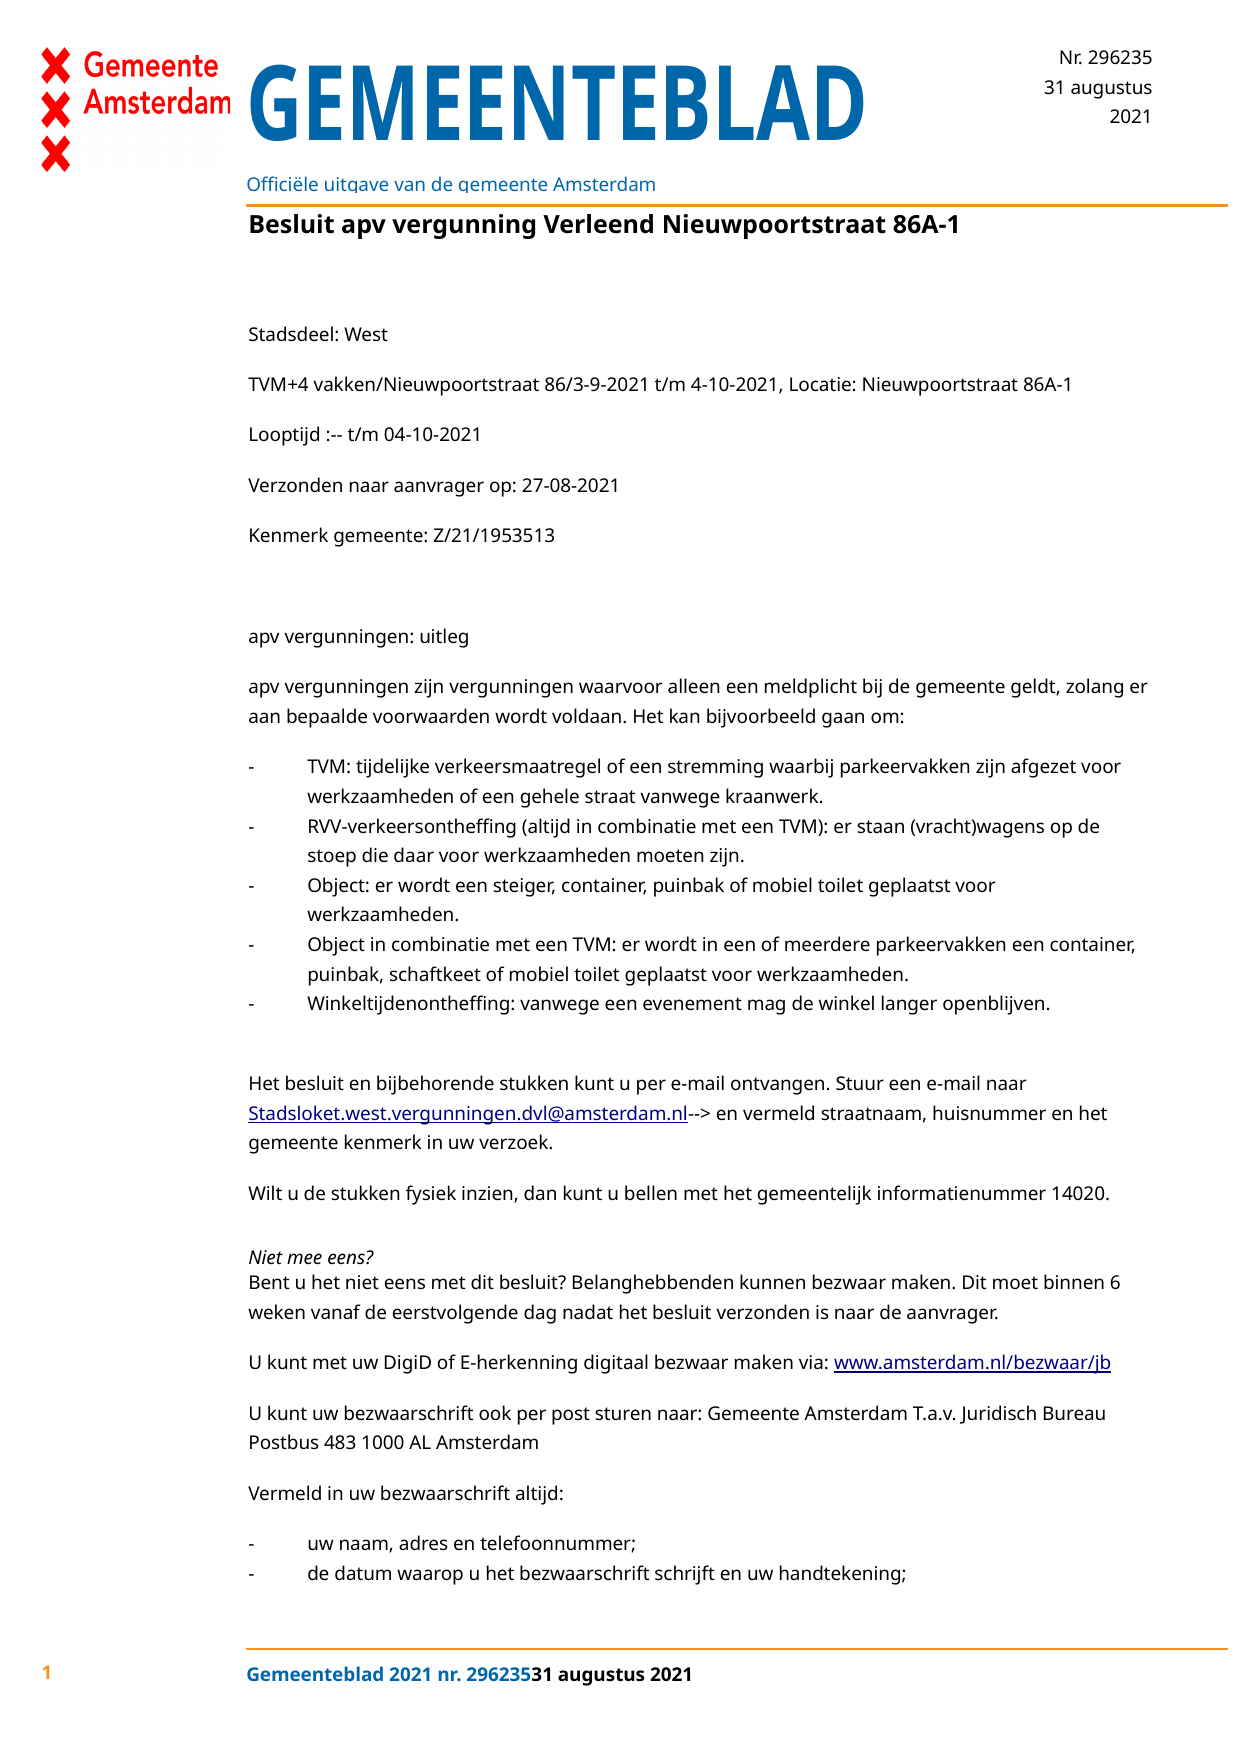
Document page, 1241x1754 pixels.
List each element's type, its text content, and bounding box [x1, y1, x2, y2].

text apv vergunningen: uitleg [248, 623, 1152, 649]
text Bent u het niet eens met dit besluit? Belanghebbenden kunnen bezwaar maken. Dit moet binnen 6 weken vanaf de eerstvolgende dag nadat het besluit verzonden is naar de aanvrager. [248, 1269, 1152, 1325]
text U kunt uw bezwaarschrift ook per post sturen naar: Gemeente Amsterdam T.a.v. Juridisch Bureau Postbus 483 1000 AL Amsterdam [248, 1400, 1152, 1455]
list Winkeltijdenontheffing: vanwege een evenement mag de winkel langer openblijven. [248, 990, 1152, 1016]
text Besluit apv vergunning Verleend Nieuwpoortstraat 86A-1 [248, 207, 1152, 241]
text Kenmerk gemeente: Z/21/1953513 [248, 522, 1152, 548]
list de datum waarop u het bezwaarschrift schrijft en uw handtekening; [248, 1560, 1152, 1586]
list uw naam, adres en telefoonnummer; [248, 1530, 1152, 1556]
text U kunt met uw DigiD of E-herkenning digitaal bezwaar maken via: www.amsterdam.nl/bezwaar/jb [248, 1349, 1152, 1375]
text Wilt u de stukken fysiek inzien, dan kunt u bellen met het gemeentelijk informatienummer 14020. [248, 1180, 1152, 1206]
text apv vergunningen zijn vergunningen waarvoor alleen een meldplicht bij de gemeente geldt, zolang er aan bepaalde voorwaarden wordt voldaan. Het kan bijvoorbeeld gaan om: [248, 674, 1152, 729]
picture [41, 47, 231, 172]
text Het besluit en bijbehorende stukken kunt u per e-mail ontvangen. Stuur een e-mail naar Stadsloket.west.vergunningen.dvl@amsterdam.nl--> en vermeld straatnaam, huisnummer en het gemeente kenmerk in uw verzoek. [248, 1070, 1152, 1155]
text Looptijd :-- t/m 04-10-2021 [248, 422, 1152, 447]
list Object in combinatie met een TVM: er wordt in een of meerdere parkeervakken een container, puinbak, schaftkeet of mobiel toilet geplaatst voor werkzaamheden. [248, 931, 1152, 986]
text Stadsdeel: West [248, 321, 1152, 346]
list Object: er wordt een steiger, container, puinbak of mobiel toilet geplaatst voor werkzaamheden. [248, 872, 1152, 927]
text Vermeld in uw bezwaarschrift altijd: [248, 1480, 1152, 1506]
text Verzonden naar aanvrager op: 27-08-2021 [248, 472, 1152, 498]
text Niet mee eens? [248, 1244, 1152, 1269]
list RVV-verkeersontheffing (altijd in combinatie met een TVM): er staan (vracht)wagens op de stoep die daar voor werkzaamheden moeten zijn. [248, 813, 1152, 868]
text TVM+4 vakken/Nieuwpoortstraat 86/3-9-2021 t/m 4-10-2021, Locatie: Nieuwpoortstraat 86A-1 [248, 371, 1152, 397]
list TVM: tijdelijke verkeersmaatregel of een stremming waarbij parkeervakken zijn afgezet voor werkzaamheden of een gehele straat vanwege kraanwerk. [248, 754, 1152, 809]
